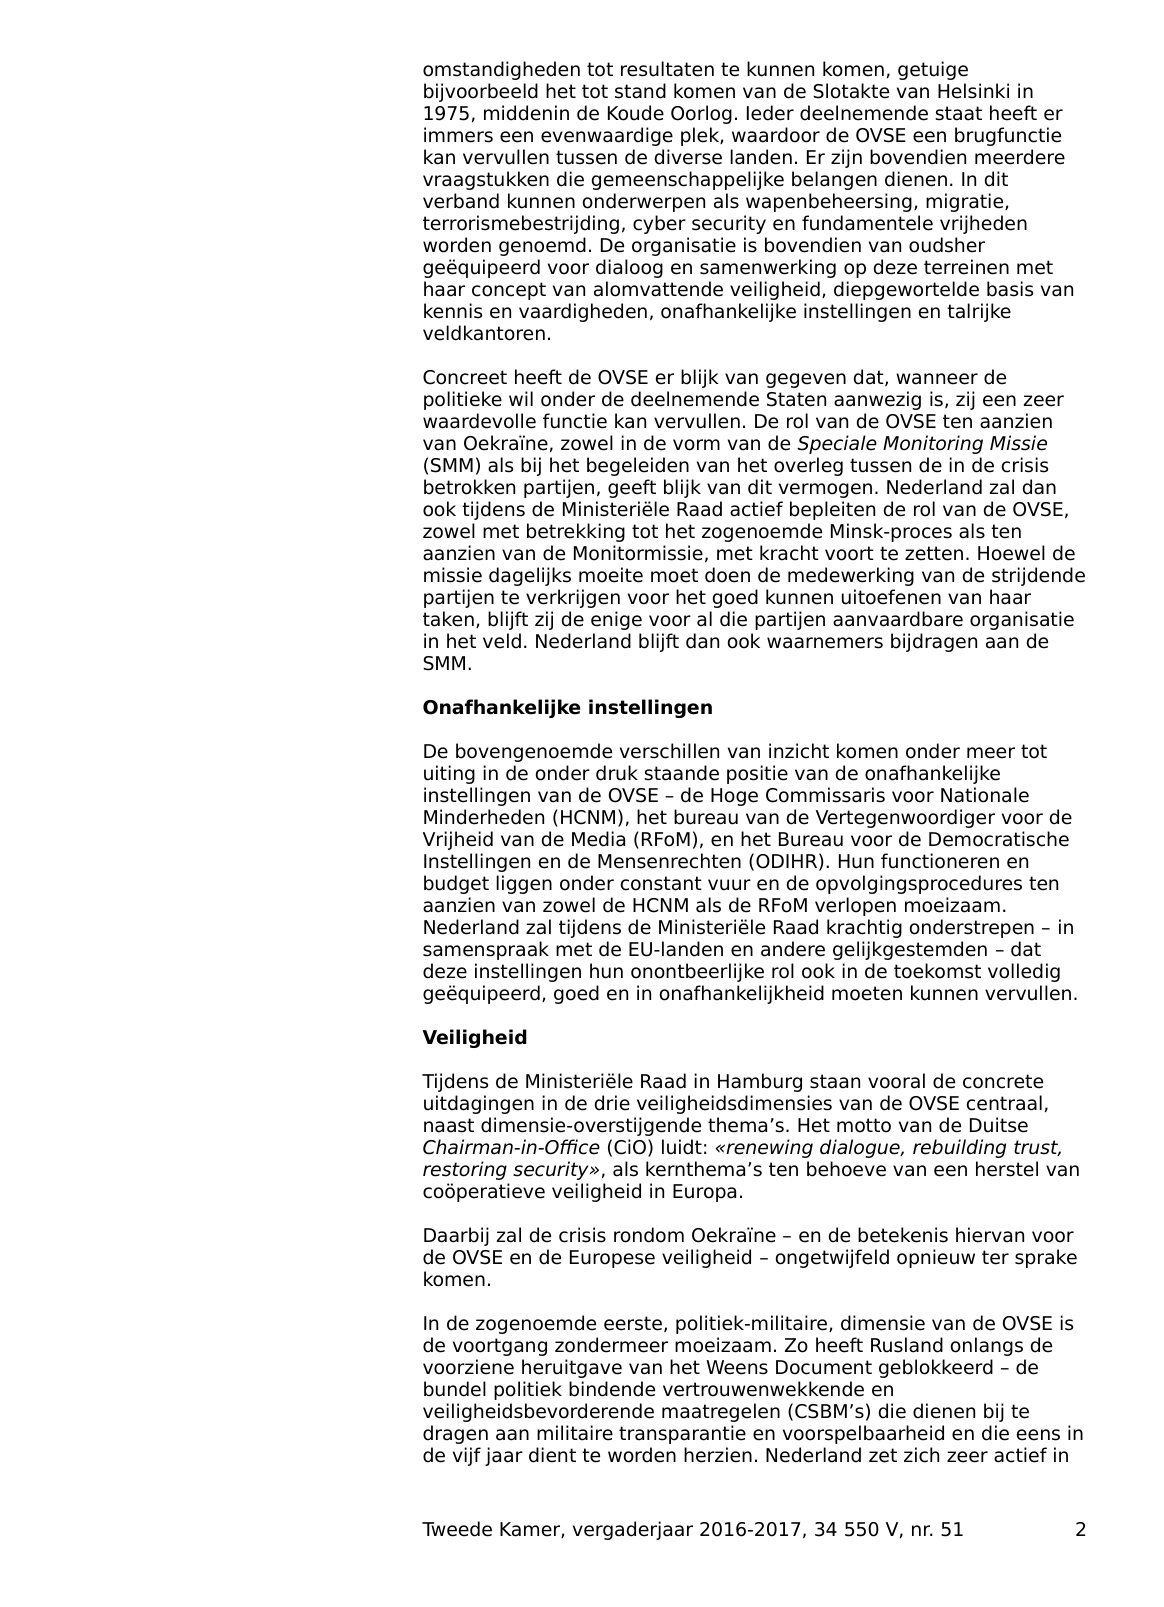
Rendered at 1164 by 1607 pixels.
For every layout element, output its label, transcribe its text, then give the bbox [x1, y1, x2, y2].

text De bovengenoemde verschillen van inzicht komen onder meer tot uiting in de onder druk staande positie van de onafhankelijke instellingen van de OVSE – de Hoge Commissaris voor Nationale Minderheden (HCNM), het bureau van de Vertegenwoordiger voor de Vrijheid van de Media (RFoM), en het Bureau voor de Democratische Instellingen en de Mensenrechten (ODIHR). Hun functioneren en budget liggen onder constant vuur en de opvolgingsprocedures ten aanzien van zowel de HCNM als de RFoM verlopen moeizaam. Nederland zal tijdens de Ministeriële Raad krachtig onderstrepen – in samenspraak met de EU-landen en andere gelijkgestemden – dat deze instellingen hun onontbeerlijke rol ook in de toekomst volledig geëquipeerd, goed en in onafhankelijkheid moeten kunnen vervullen. [422, 741, 1087, 1005]
text In de zogenoemde eerste, politiek-militaire, dimensie van de OVSE is de voortgang zondermeer moeizaam. Zo heeft Rusland onlangs de voorziene heruitgave van het Weens Document geblokkeerd – de bundel politiek bindende vertrouwenwekkende en veiligheidsbevorderende maatregelen (CSBM’s) die dienen bij te dragen aan militaire transparantie en voorspelbaarheid en die eens in de vijf jaar dient te worden herzien. Nederland zet zich zeer actief in [422, 1313, 1087, 1467]
text Tijdens de Ministeriële Raad in Hamburg staan vooral de concrete uitdagingen in de drie veiligheidsdimensies van de OVSE centraal, naast dimensie-overstijgende thema’s. Het motto van de Duitse Chairman-in-Office (CiO) luidt: «renewing dialogue, rebuilding trust, restoring security», als kernthema’s ten behoeve van een herstel van coöperatieve veiligheid in Europa. [422, 1071, 1087, 1203]
subtitle Veiligheid [422, 1027, 1087, 1049]
subtitle Onafhankelijke instellingen [422, 697, 1087, 719]
text Daarbij zal de crisis rondom Oekraïne – en de betekenis hiervan voor de OVSE en de Europese veiligheid – ongetwijfeld opnieuw ter sprake komen. [422, 1225, 1087, 1291]
text Concreet heeft de OVSE er blijk van gegeven dat, wanneer de politieke wil onder de deelnemende Staten aanwezig is, zij een zeer waardevolle functie kan vervullen. De rol van de OVSE ten aanzien van Oekraïne, zowel in de vorm van de Speciale Monitoring Missie (SMM) als bij het begeleiden van het overleg tussen de in de crisis betrokken partijen, geeft blijk van dit vermogen. Nederland zal dan ook tijdens de Ministeriële Raad actief bepleiten de rol van de OVSE, zowel met betrekking tot het zogenoemde Minsk-proces als ten aanzien van de Monitormissie, met kracht voort te zetten. Hoewel de missie dagelijks moeite moet doen de medewerking van de strijdende partijen te verkrijgen voor het goed kunnen uitoefenen van haar taken, blijft zij de enige voor al die partijen aanvaardbare organisatie in het veld. Nederland blijft dan ook waarnemers bijdragen aan de SMM. [422, 367, 1087, 675]
text omstandigheden tot resultaten te kunnen komen, getuige bijvoorbeeld het tot stand komen van de Slotakte van Helsinki in 1975, middenin de Koude Oorlog. Ieder deelnemende staat heeft er immers een evenwaardige plek, waardoor de OVSE een brugfunctie kan vervullen tussen de diverse landen. Er zijn bovendien meerdere vraagstukken die gemeenschappelijke belangen dienen. In dit verband kunnen onderwerpen als wapenbeheersing, migratie, terrorismebestrijding, cyber security en fundamentele vrijheden worden genoemd. De organisatie is bovendien van oudsher geëquipeerd voor dialoog en samenwerking op deze terreinen met haar concept van alomvattende veiligheid, diepgewortelde basis van kennis en vaardigheden, onafhankelijke instellingen en talrijke veldkantoren. [422, 59, 1087, 345]
